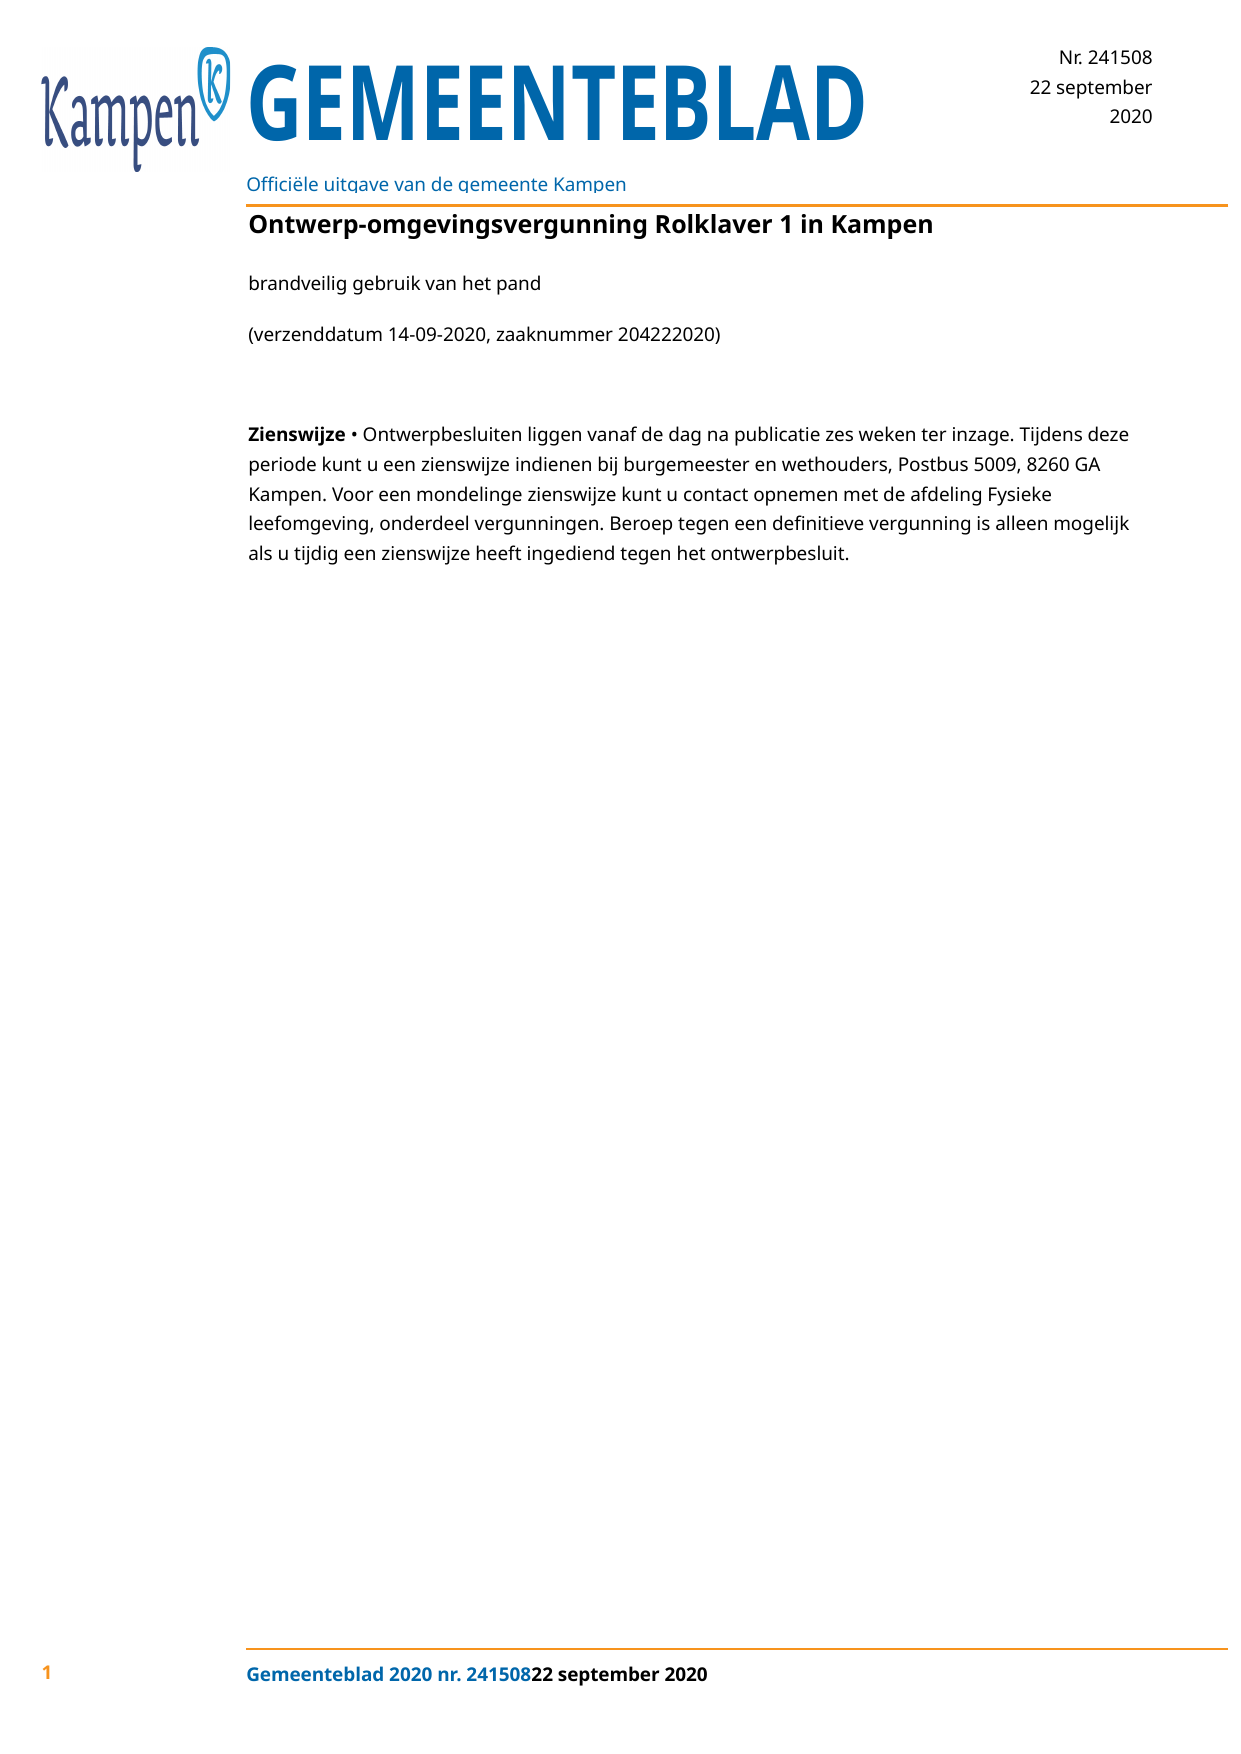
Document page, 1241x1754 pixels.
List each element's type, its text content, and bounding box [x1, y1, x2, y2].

text (verzenddatum 14-09-2020, zaaknummer 204222020) [248, 321, 1152, 346]
text Zienswijze • Ontwerpbesluiten liggen vanaf de dag na publicatie zes weken ter inzage. Tijdens deze periode kunt u een zienswijze indienen bij burgemeester en wethouders, Postbus 5009, 8260 GA Kampen. Voor een mondelinge zienswijze kunt u contact opnemen met de afdeling Fysieke leefomgeving, onderdeel vergunningen. Beroep tegen een definitieve vergunning is alleen mogelijk als u tijdig een zienswijze heeft ingediend tegen het ontwerpbesluit. [248, 422, 1152, 566]
text Ontwerp-omgevingsvergunning Rolklaver 1 in Kampen [248, 207, 1152, 241]
text brandveilig gebruik van het pand [248, 270, 1152, 296]
picture [41, 47, 231, 172]
